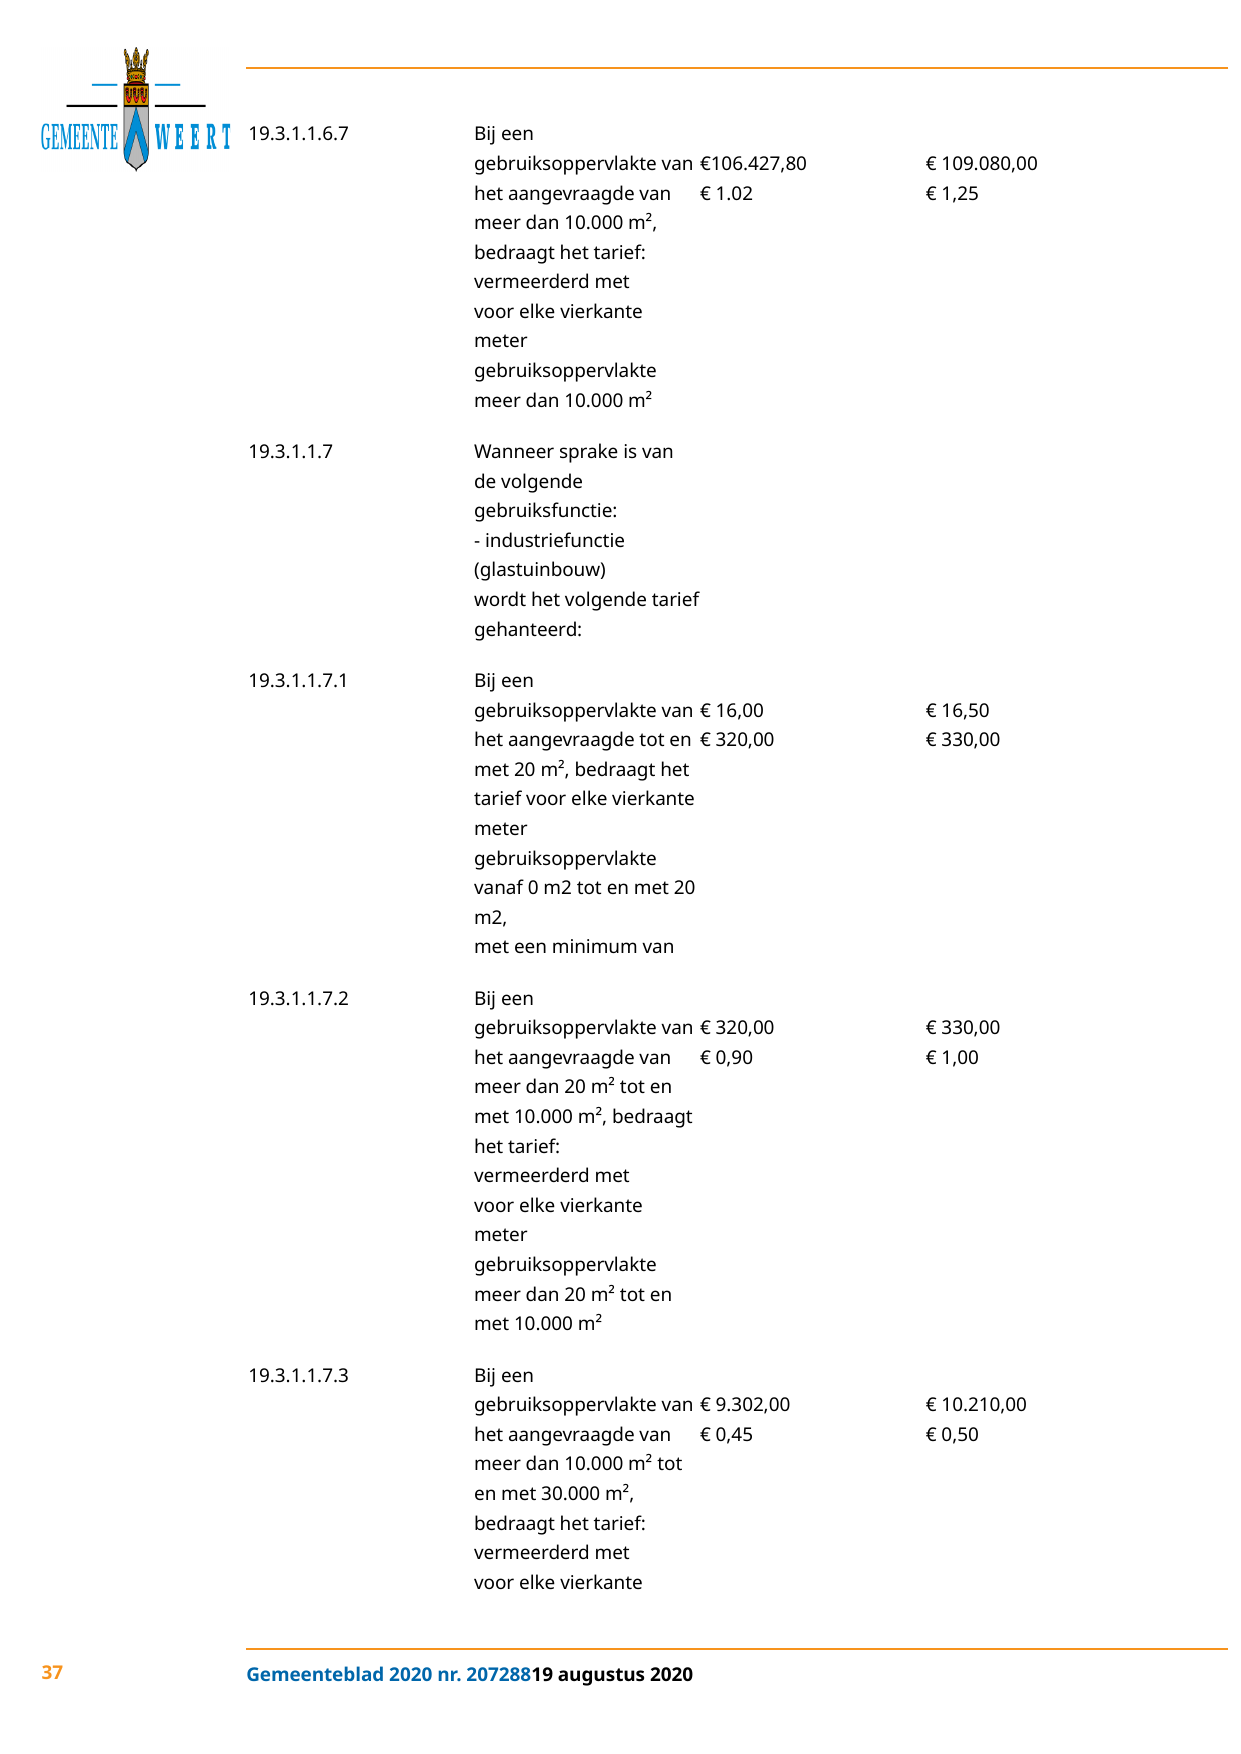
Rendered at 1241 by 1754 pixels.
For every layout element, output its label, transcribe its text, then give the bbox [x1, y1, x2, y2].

table_cell [926, 438, 1152, 641]
table_cell € 10.210,00 € 0,50 [926, 1362, 1152, 1594]
table_cell [474, 1336, 700, 1362]
table_cell 19.3.1.1.7.3 [248, 1362, 474, 1594]
table_cell [248, 959, 474, 985]
table_cell 19.3.1.1.6.7 [248, 121, 474, 412]
table_cell 19.3.1.1.7 [248, 438, 474, 641]
table_cell [474, 959, 700, 985]
table_cell € 320,00 € 0,90 [700, 985, 926, 1336]
table_cell Bij een gebruiksoppervlakte van het aangevraagde tot en met 20 m², bedraagt het tarief voor elke vierkante meter gebruiksoppervlakte vanaf 0 m2 tot en met 20 m2, met een minimum van [474, 667, 700, 959]
table_cell [248, 413, 474, 438]
table_cell [700, 641, 926, 667]
table_cell [474, 413, 700, 438]
table_cell [926, 959, 1152, 985]
table_cell € 9.302,00 € 0,45 [700, 1362, 926, 1594]
table_cell 19.3.1.1.7.2 [248, 985, 474, 1336]
table_cell Bij een gebruiksoppervlakte van het aangevraagde van meer dan 20 m² tot en met 10.000 m², bedraagt het tarief: vermeerderd met voor elke vierkante meter gebruiksoppervlakte meer dan 20 m² tot en met 10.000 m² [474, 985, 700, 1336]
table_cell [926, 1336, 1152, 1362]
table_cell [926, 641, 1152, 667]
table_cell 19.3.1.1.7.1 [248, 667, 474, 959]
picture [41, 47, 231, 172]
table_cell € 330,00 € 1,00 [926, 985, 1152, 1336]
table_cell [700, 959, 926, 985]
table_cell [700, 95, 926, 121]
table_cell Bij een gebruiksoppervlakte van het aangevraagde van meer dan 10.000 m², bedraagt het tarief: vermeerderd met voor elke vierkante meter gebruiksoppervlakte meer dan 10.000 m² [474, 121, 700, 412]
table_cell [248, 641, 474, 667]
table_cell Wanneer sprake is van de volgende gebruiksfunctie: -­ industriefunctie (glastuinbouw) wordt het volgende tarief gehanteerd: [474, 438, 700, 641]
table_cell Bij een gebruiksoppervlakte van het aangevraagde van meer dan 10.000 m² tot en met 30.000 m², bedraagt het tarief: vermeerderd met voor elke vierkante [474, 1362, 700, 1594]
table_cell [474, 95, 700, 121]
table_cell [700, 438, 926, 641]
table_cell [248, 1336, 474, 1362]
table_cell € 16,00 € 320,00 [700, 667, 926, 959]
table_cell [474, 641, 700, 667]
table_cell € 109.080,00 € 1,25 [926, 121, 1152, 412]
table_cell [926, 95, 1152, 121]
table_cell [926, 413, 1152, 438]
table_cell [248, 95, 474, 121]
table_cell [700, 1336, 926, 1362]
table_cell €106.427,80 € 1.02 [700, 121, 926, 412]
table_cell [700, 413, 926, 438]
table_cell € 16,50 € 330,00 [926, 667, 1152, 959]
